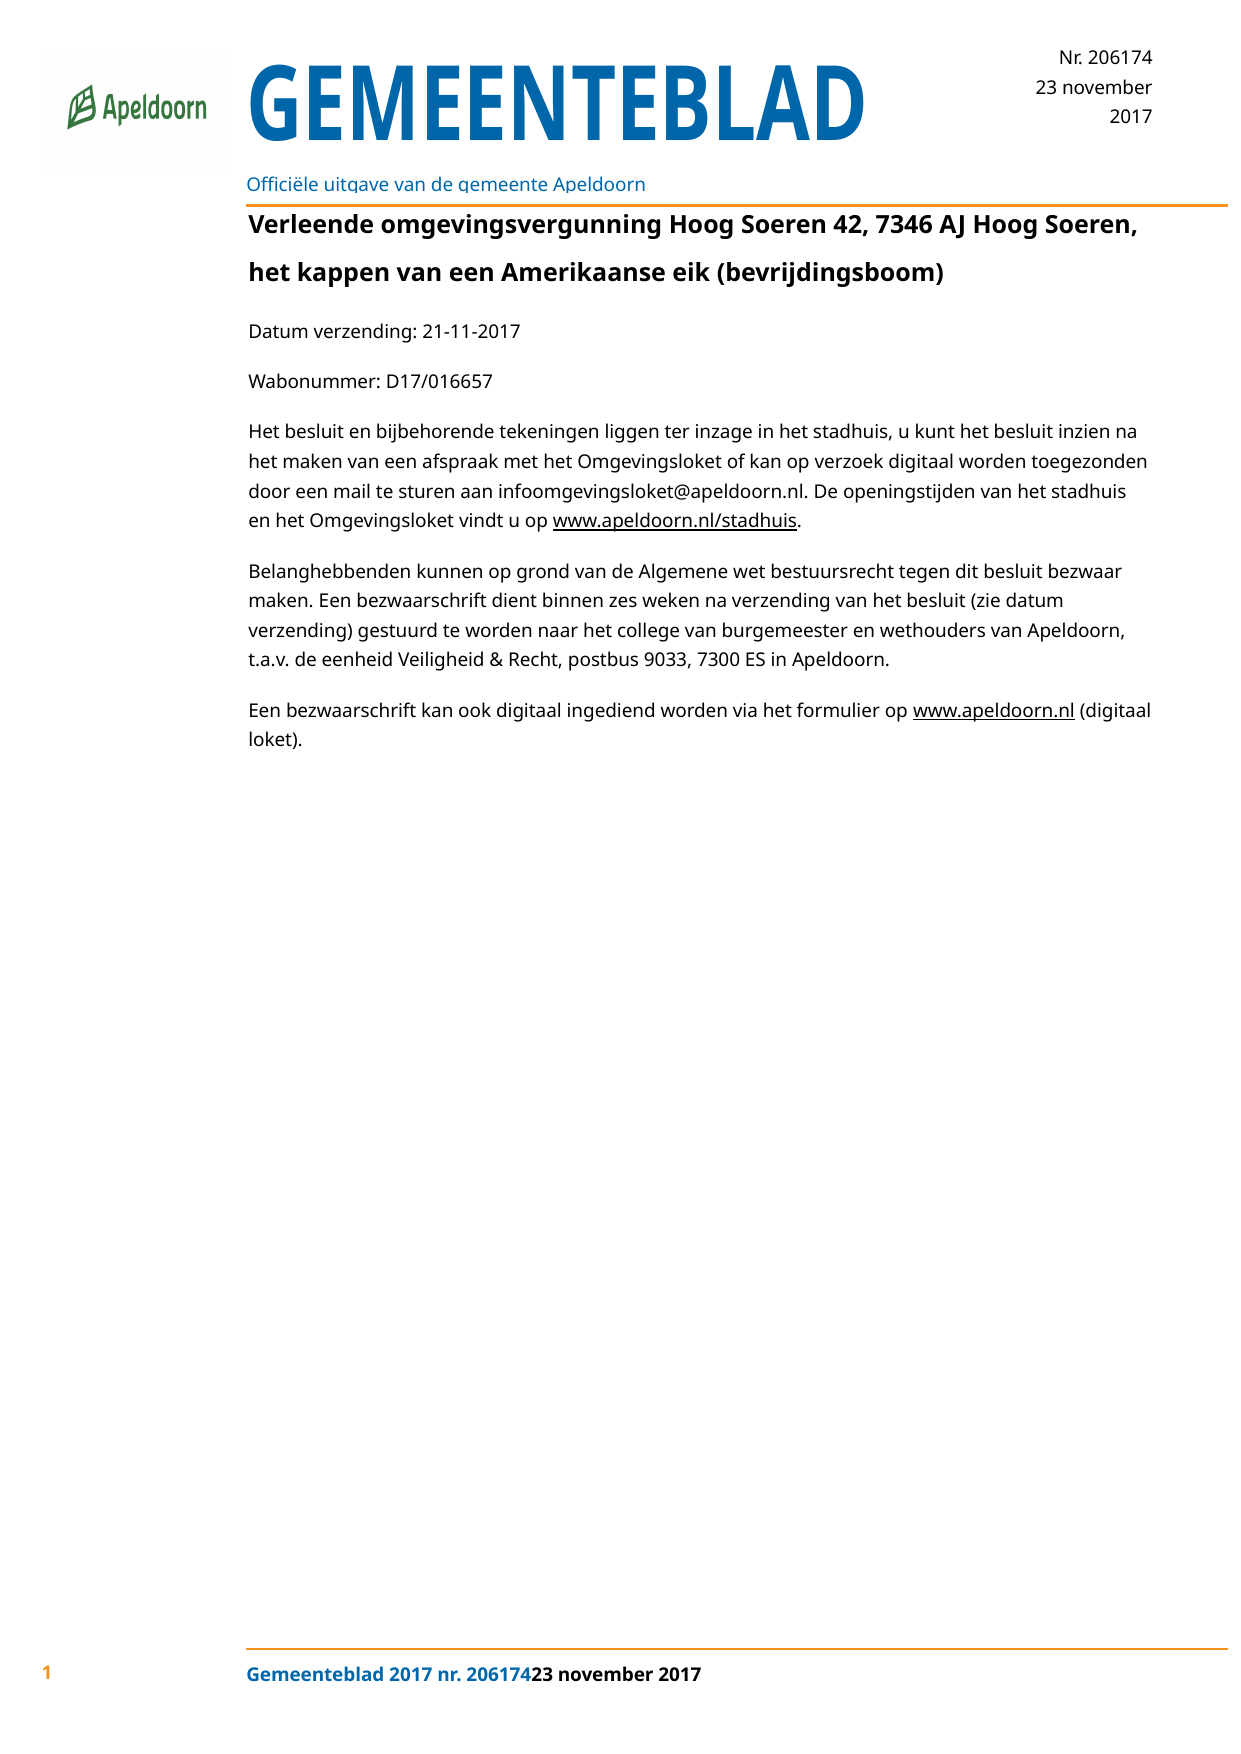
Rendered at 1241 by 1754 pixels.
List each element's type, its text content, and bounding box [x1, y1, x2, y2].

text Wabonummer: D17/016657 [248, 368, 1152, 394]
text Belanghebbenden kunnen op grond van de Algemene wet bestuursrecht tegen dit besluit bezwaar maken. Een bezwaarschrift dient binnen zes weken na verzending van het besluit (zie datum verzending) gestuurd te worden naar het college van burgemeester en wethouders van Apeldoorn, t.a.v. de eenheid Veiligheid & Recht, postbus 9033, 7300 ES in Apeldoorn. [248, 558, 1152, 672]
text Datum verzending: 21-11-2017 [248, 318, 1152, 344]
text Een bezwaarschrift kan ook digitaal ingediend worden via het formulier op www.apeldoorn.nl (digitaal loket). [248, 697, 1152, 752]
text Het besluit en bijbehorende tekeningen liggen ter inzage in het stadhuis, u kunt het besluit inzien na het maken van een afspraak met het Omgevingsloket of kan op verzoek digitaal worden toegezonden door een mail te sturen aan infoomgevingsloket@apeldoorn.nl. De openingstijden van het stadhuis en het Omgevingsloket vindt u op www.apeldoorn.nl/stadhuis. [248, 419, 1152, 533]
text Verleende omgevingsvergunning Hoog Soeren 42, 7346 AJ Hoog Soeren, het kappen van een Amerikaanse eik (bevrijdingsboom) [248, 207, 1152, 288]
picture [41, 47, 231, 172]
